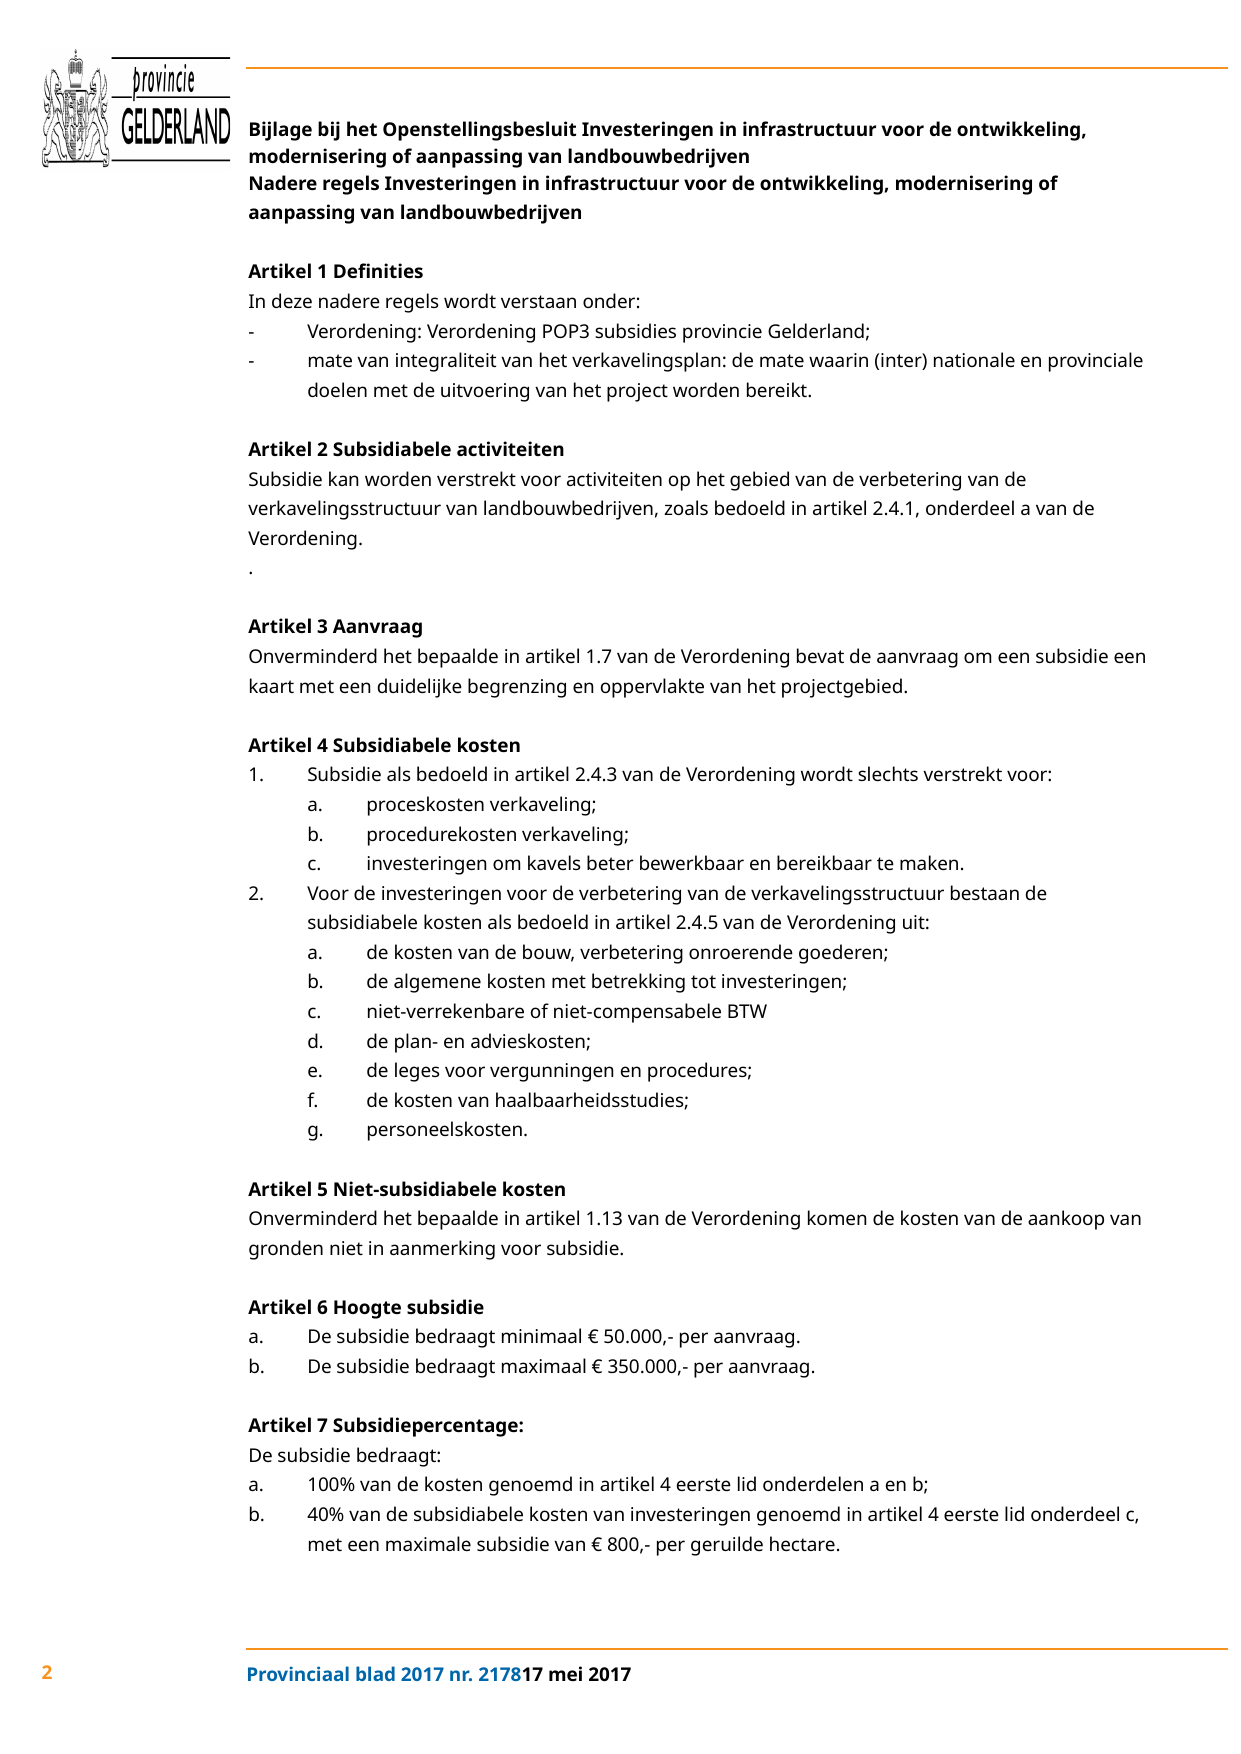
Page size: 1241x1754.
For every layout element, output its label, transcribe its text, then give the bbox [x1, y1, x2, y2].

text Bijlage bij het Openstellingsbesluit Investeringen in infrastructuur voor de ontwikkeling, modernisering of aanpassing van landbouwbedrijven [248, 116, 1152, 170]
text Onverminderd het bepaalde in artikel 1.13 van de Verordening komen de kosten van de aankoop van gronden niet in aanmerking voor subsidie. [248, 1205, 1152, 1261]
text Onverminderd het bepaalde in artikel 1.7 van de Verordening bevat de aanvraag om een subsidie een kaart met een duidelijke begrenzing en oppervlakte van het projectgebied. [248, 643, 1152, 698]
list de kosten van haalbaarheidsstudies; [307, 1087, 1152, 1113]
list Verordening: Verordening POP3 subsidies provincie Gelderland; [248, 318, 1152, 343]
text Subsidie kan worden verstrekt voor activiteiten op het gebied van de verbetering van de verkavelingsstructuur van landbouwbedrijven, zoals bedoeld in artikel 2.4.1, onderdeel a van de Verordening. [248, 466, 1152, 551]
text Artikel 4 Subsidiabele kosten [248, 732, 1152, 758]
list proceskosten verkaveling; [307, 791, 1152, 817]
list Voor de investeringen voor de verbetering van de verkavelingsstructuur bestaan de subsidiabele kosten als bedoeld in artikel 2.4.5 van de Verordening uit: [248, 880, 1152, 935]
text Artikel 6 Hoogte subsidie [248, 1294, 1152, 1320]
list de algemene kosten met betrekking tot investeringen; [307, 969, 1152, 994]
list De subsidie bedraagt maximaal € 350.000,- per aanvraag. [248, 1353, 1152, 1379]
list de plan- en advieskosten; [307, 1028, 1152, 1053]
text Artikel 1 Definities [248, 259, 1152, 284]
text Artikel 7 Subsidiepercentage: [248, 1412, 1152, 1438]
list Subsidie als bedoeld in artikel 2.4.3 van de Verordening wordt slechts verstrekt voor: [248, 762, 1152, 787]
list investeringen om kavels beter bewerkbaar en bereikbaar te maken. [307, 850, 1152, 876]
text Nadere regels Investeringen in infrastructuur voor de ontwikkeling, modernisering of aanpassing van landbouwbedrijven [248, 170, 1152, 225]
list de kosten van de bouw, verbetering onroerende goederen; [307, 939, 1152, 965]
list de leges voor vergunningen en procedures; [307, 1057, 1152, 1083]
text In deze nadere regels wordt verstaan onder: [248, 288, 1152, 314]
picture [41, 47, 231, 172]
text . [248, 554, 1152, 580]
list personeelskosten. [307, 1117, 1152, 1142]
list niet-verrekenbare of niet-compensabele BTW [307, 998, 1152, 1024]
text De subsidie bedraagt: [248, 1442, 1152, 1468]
list 40% van de subsidiabele kosten van investeringen genoemd in artikel 4 eerste lid onderdeel c, met een maximale subsidie van € 800,- per geruilde hectare. [248, 1501, 1152, 1556]
list 100% van de kosten genoemd in artikel 4 eerste lid onderdelen a en b; [248, 1472, 1152, 1497]
text Artikel 2 Subsidiabele activiteiten [248, 436, 1152, 462]
text Artikel 5 Niet-subsidiabele kosten [248, 1176, 1152, 1201]
list De subsidie bedraagt minimaal € 50.000,- per aanvraag. [248, 1324, 1152, 1349]
text Artikel 3 Aanvraag [248, 614, 1152, 639]
list procedurekosten verkaveling; [307, 821, 1152, 846]
list mate van integraliteit van het verkavelingsplan: de mate waarin (inter) nationale en provinciale doelen met de uitvoering van het project worden bereikt. [248, 347, 1152, 403]
